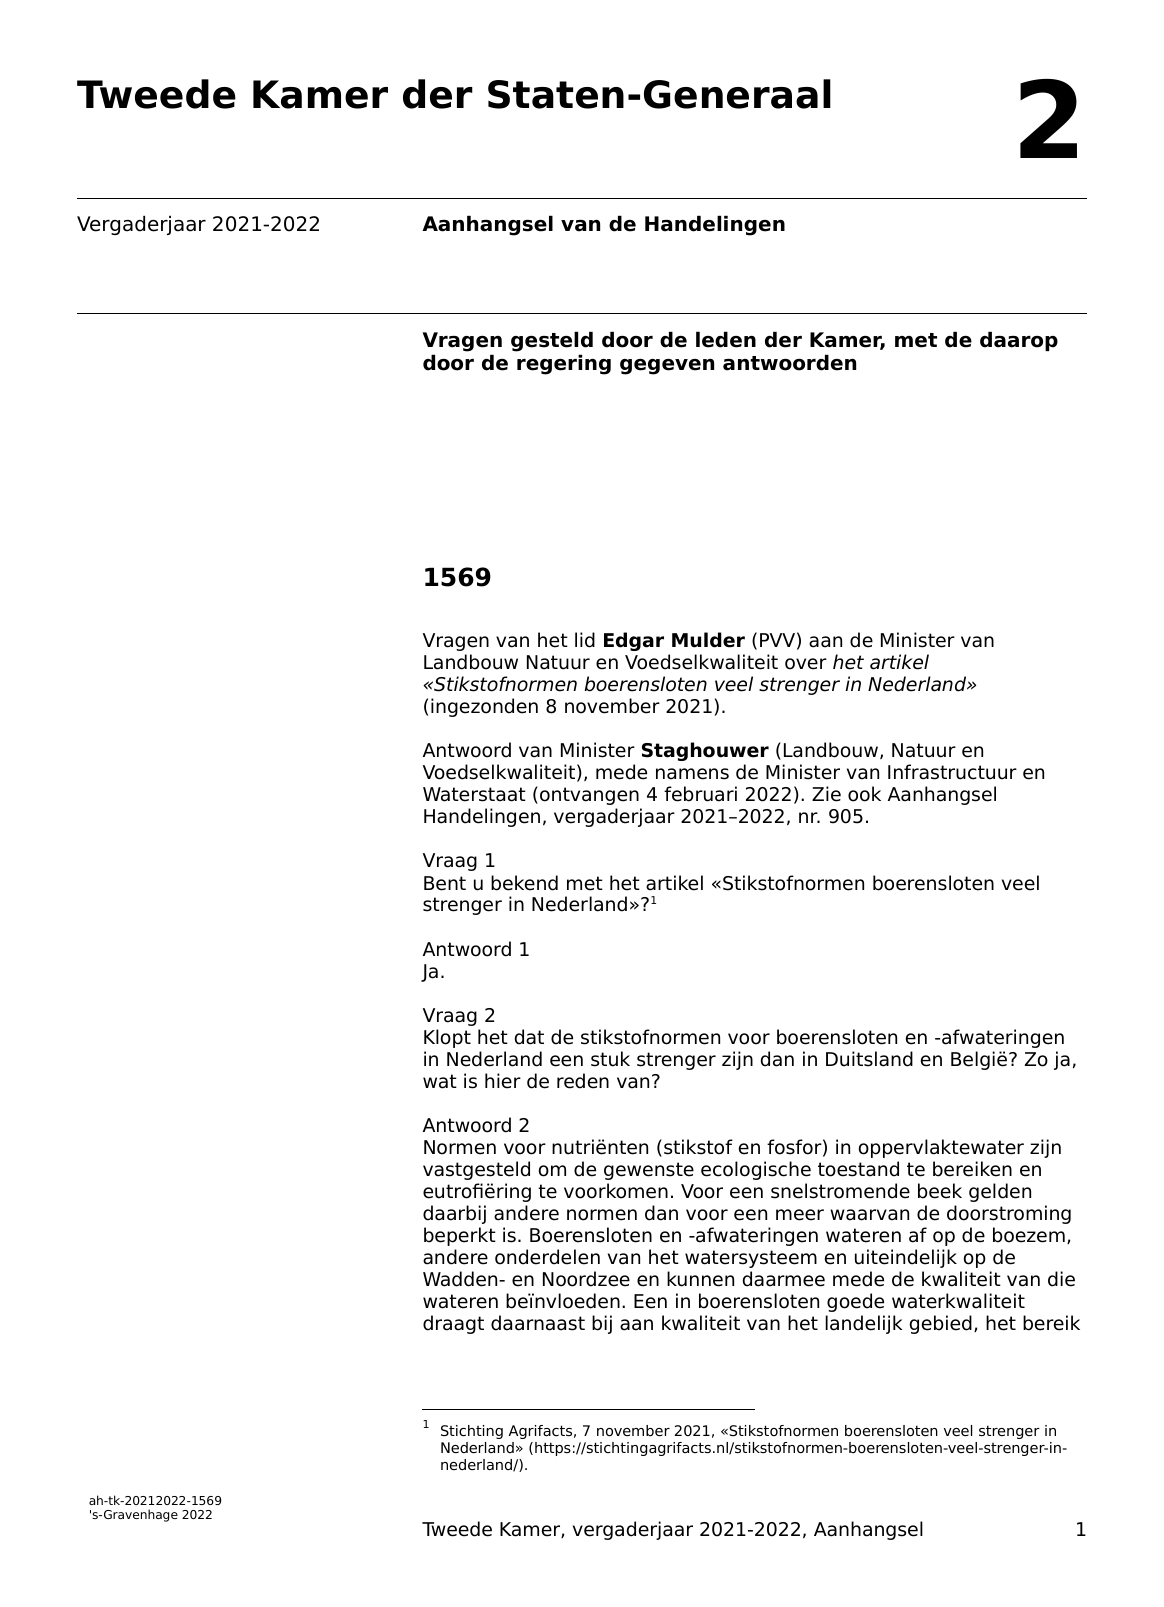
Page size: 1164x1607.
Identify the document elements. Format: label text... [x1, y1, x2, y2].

table_header 2 [886, 59, 1087, 198]
text Vraag 1 [422, 850, 1087, 872]
text Antwoord 1 [422, 938, 1087, 961]
text Klopt het dat de stikstofnormen voor boerensloten en -afwateringen in Nederland een stuk strenger zijn dan in Duitsland en België? Zo ja, wat is hier de reden van? [422, 1027, 1087, 1093]
table_cell Aanhangsel van de Handelingen [422, 199, 1087, 313]
text Vragen van het lid Edgar Mulder (PVV) aan de Minister van Landbouw Natuur en Voedselkwaliteit over het artikel «Stikstofnormen boerensloten veel strenger in Nederland» (ingezonden 8 november 2021). [422, 630, 1087, 718]
text 's-Gravenhage 2022 [88, 1508, 323, 1522]
text Antwoord 2 [422, 1115, 1087, 1137]
table_cell Vergaderjaar 2021-2022 [77, 199, 422, 313]
text Bent u bekend met het artikel «Stikstofnormen boerensloten veel strenger in Nederland»? [422, 872, 1087, 916]
text Vraag 2 [422, 1005, 1087, 1027]
text ah-tk-20212022-1569 [88, 1494, 323, 1508]
table_cell Vragen gesteld door de leden der Kamer, met de daarop door de regering gegeven antwoorden [422, 314, 1087, 375]
text Stichting Agrifacts, 7 november 2021, «Stikstofnormen boerensloten veel strenger in Nederland» (https://stichtingagrifacts.nl/stikstofnormen-boerensloten-veel-strenger-in-nederland/). [422, 1418, 1087, 1474]
table_cell [77, 314, 422, 375]
text Normen voor nutriënten (stikstof en fosfor) in oppervlaktewater zijn vastgesteld om de gewenste ecologische toestand te bereiken en eutrofiëring te voorkomen. Voor een snelstromende beek gelden daarbij andere normen dan voor een meer waarvan de doorstroming beperkt is. Boerensloten en -afwateringen wateren af op de boezem, andere onderdelen van het watersysteem en uiteindelijk op de Wadden- en Noordzee en kunnen daarmee mede de kwaliteit van die wateren beïnvloeden. Een in boerensloten goede waterkwaliteit draagt daarnaast bij aan kwaliteit van het landelijk gebied, het bereik [422, 1137, 1087, 1334]
text Antwoord van Minister Staghouwer (Landbouw, Natuur en Voedselkwaliteit), mede namens de Minister van Infrastructuur en Waterstaat (ontvangen 4 februari 2022). Zie ook Aanhangsel Handelingen, vergaderjaar 2021–2022, nr. 905. [422, 740, 1087, 828]
text 1569 [422, 563, 1087, 592]
table_header Tweede Kamer der Staten-Generaal [77, 59, 886, 198]
text Ja. [422, 961, 1087, 982]
